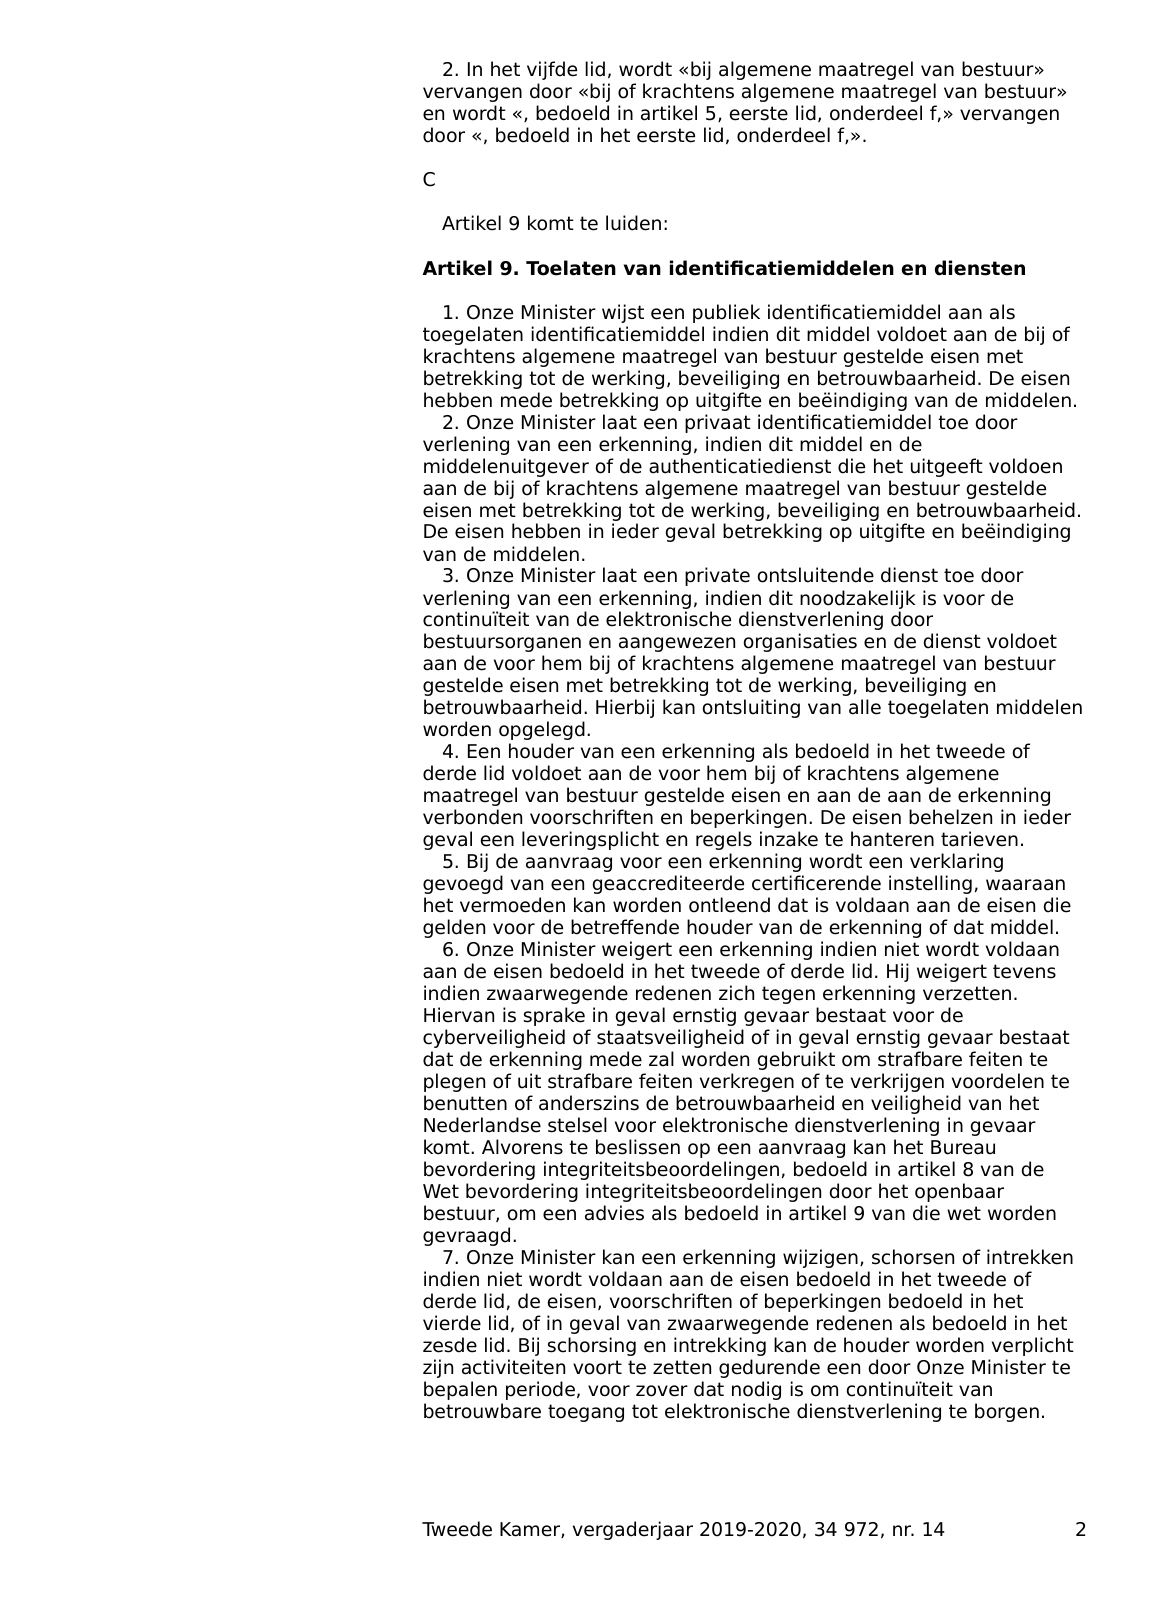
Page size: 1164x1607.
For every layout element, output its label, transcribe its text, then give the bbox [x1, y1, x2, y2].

text 6. Onze Minister weigert een erkenning indien niet wordt voldaan aan de eisen bedoeld in het tweede of derde lid. Hij weigert tevens indien zwaarwegende redenen zich tegen erkenning verzetten. Hiervan is sprake in geval ernstig gevaar bestaat voor de cyberveiligheid of staatsveiligheid of in geval ernstig gevaar bestaat dat de erkenning mede zal worden gebruikt om strafbare feiten te plegen of uit strafbare feiten verkregen of te verkrijgen voordelen te benutten of anderszins de betrouwbaarheid en veiligheid van het Nederlandse stelsel voor elektronische dienstverlening in gevaar komt. Alvorens te beslissen op een aanvraag kan het Bureau bevordering integriteitsbeoordelingen, bedoeld in artikel 8 van de Wet bevordering integriteitsbeoordelingen door het openbaar bestuur, om een advies als bedoeld in artikel 9 van die wet worden gevraagd. [422, 939, 1087, 1247]
text 4. Een houder van een erkenning als bedoeld in het tweede of derde lid voldoet aan de voor hem bij of krachtens algemene maatregel van bestuur gestelde eisen en aan de aan de erkenning verbonden voorschriften en beperkingen. De eisen behelzen in ieder geval een leveringsplicht en regels inzake te hanteren tarieven. [422, 741, 1087, 851]
text Artikel 9 komt te luiden: [422, 213, 1087, 235]
text 7. Onze Minister kan een erkenning wijzigen, schorsen of intrekken indien niet wordt voldaan aan de eisen bedoeld in het tweede of derde lid, de eisen, voorschriften of beperkingen bedoeld in het vierde lid, of in geval van zwaarwegende redenen als bedoeld in het zesde lid. Bij schorsing en intrekking kan de houder worden verplicht zijn activiteiten voort te zetten gedurende een door Onze Minister te bepalen periode, voor zover dat nodig is om continuïteit van betrouwbare toegang tot elektronische dienstverlening te borgen. [422, 1247, 1087, 1423]
subtitle C [422, 169, 1087, 191]
text 2. In het vijfde lid, wordt «bij algemene maatregel van bestuur» vervangen door «bij of krachtens algemene maatregel van bestuur» en wordt «, bedoeld in artikel 5, eerste lid, onderdeel f,» vervangen door «, bedoeld in het eerste lid, onderdeel f,». [422, 59, 1087, 147]
text 1. Onze Minister wijst een publiek identificatiemiddel aan als toegelaten identificatiemiddel indien dit middel voldoet aan de bij of krachtens algemene maatregel van bestuur gestelde eisen met betrekking tot de werking, beveiliging en betrouwbaarheid. De eisen hebben mede betrekking op uitgifte en beëindiging van de middelen. [422, 302, 1087, 412]
text 2. Onze Minister laat een privaat identificatiemiddel toe door verlening van een erkenning, indien dit middel en de middelenuitgever of de authenticatiedienst die het uitgeeft voldoen aan de bij of krachtens algemene maatregel van bestuur gestelde eisen met betrekking tot de werking, beveiliging en betrouwbaarheid. De eisen hebben in ieder geval betrekking op uitgifte en beëindiging van de middelen. [422, 412, 1087, 565]
text 3. Onze Minister laat een private ontsluitende dienst toe door verlening van een erkenning, indien dit noodzakelijk is voor de continuïteit van de elektronische dienstverlening door bestuursorganen en aangewezen organisaties en de dienst voldoet aan de voor hem bij of krachtens algemene maatregel van bestuur gestelde eisen met betrekking tot de werking, beveiliging en betrouwbaarheid. Hierbij kan ontsluiting van alle toegelaten middelen worden opgelegd. [422, 565, 1087, 741]
subtitle Artikel 9. Toelaten van identificatiemiddelen en diensten [422, 257, 1087, 279]
text 5. Bij de aanvraag voor een erkenning wordt een verklaring gevoegd van een geaccrediteerde certificerende instelling, waaraan het vermoeden kan worden ontleend dat is voldaan aan de eisen die gelden voor de betreffende houder van de erkenning of dat middel. [422, 851, 1087, 939]
